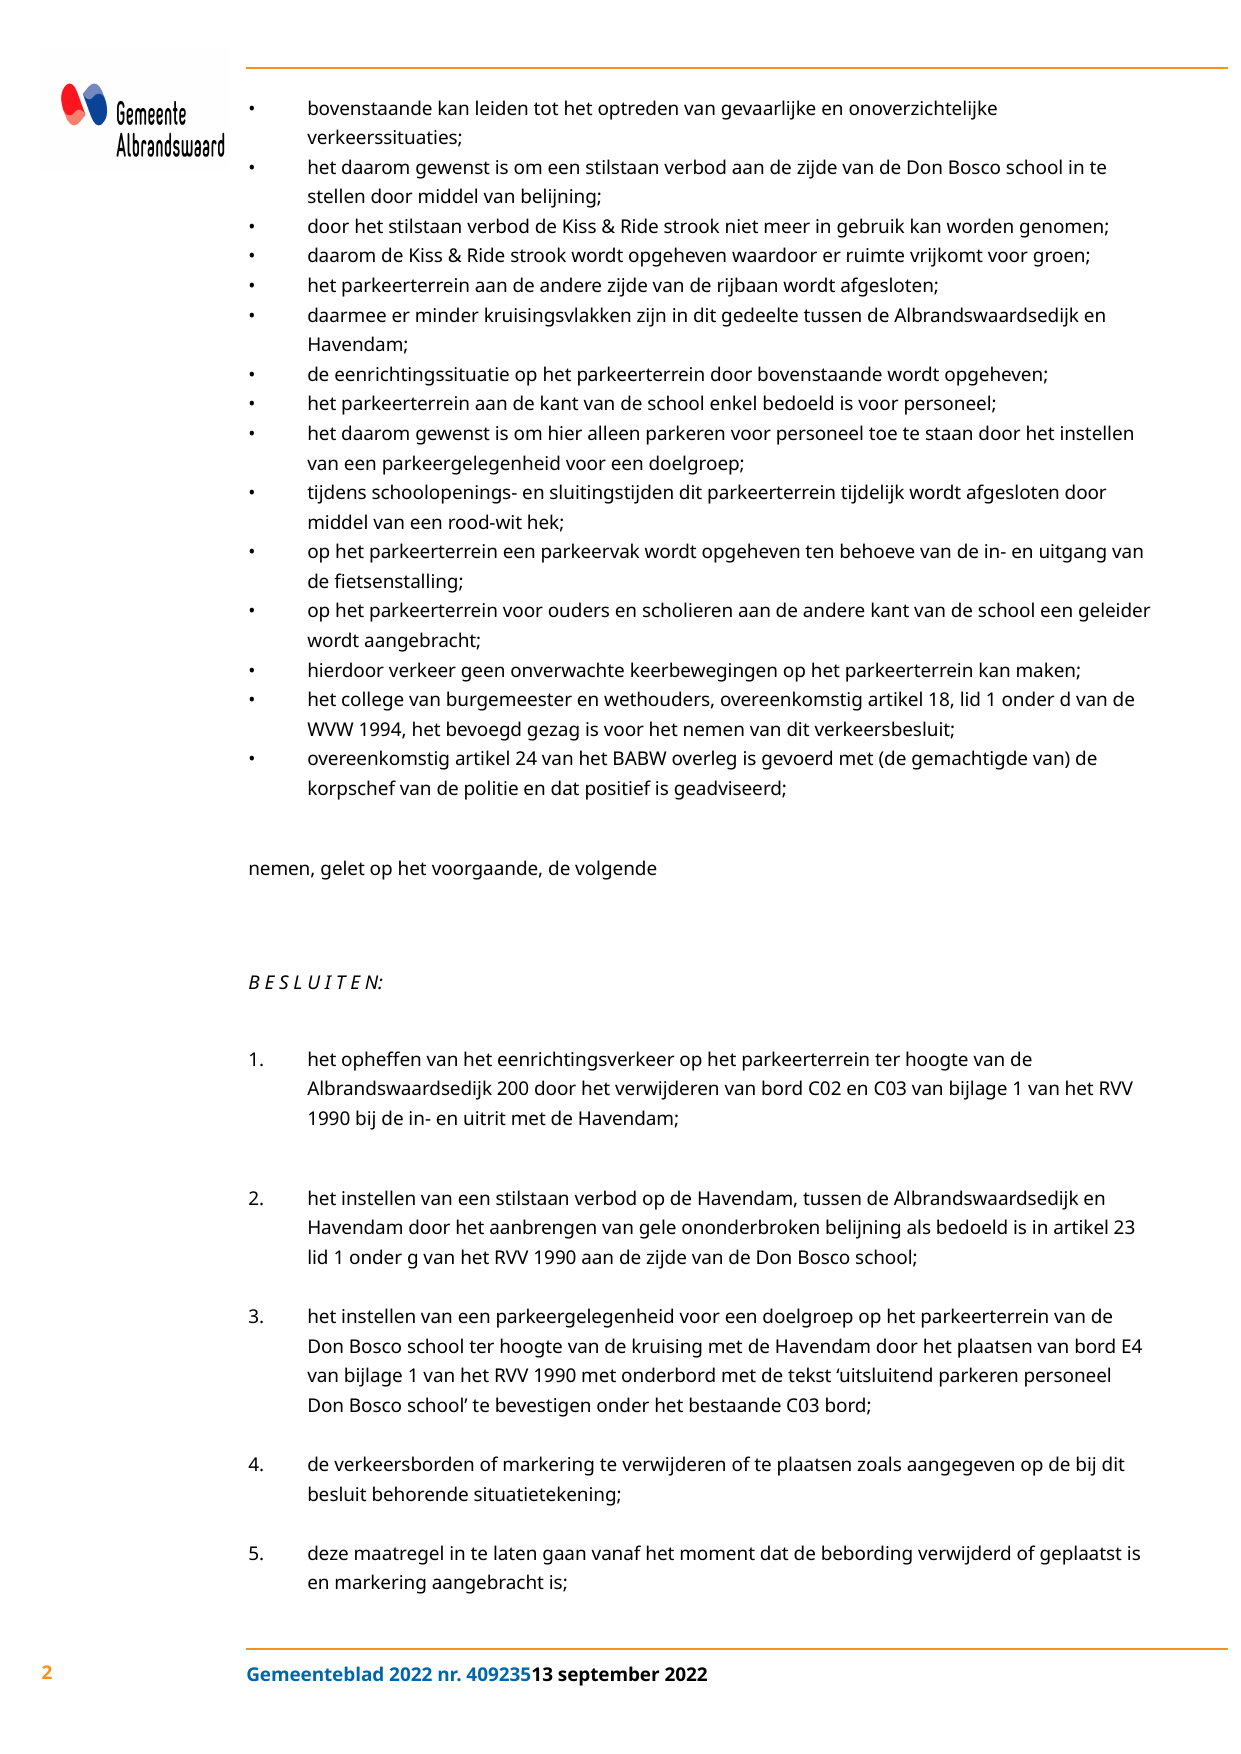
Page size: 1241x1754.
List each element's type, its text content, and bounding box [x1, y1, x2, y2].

list het college van burgemeester en wethouders, overeenkomstig artikel 18, lid 1 onder d van de WVW 1994, het bevoegd gezag is voor het nemen van dit verkeersbesluit; [248, 686, 1152, 742]
list tijdens schoolopenings- en sluitingstijden dit parkeerterrein tijdelijk wordt afgesloten door middel van een rood-wit hek; [248, 479, 1152, 535]
text nemen, gelet op het voorgaande, de volgende [248, 855, 1152, 881]
list het daarom gewenst is om een stilstaan verbod aan de zijde van de Don Bosco school in te stellen door middel van belijning; [248, 154, 1152, 209]
list het instellen van een stilstaan verbod op de Havendam, tussen de Albrandswaardsedijk en Havendam door het aanbrengen van gele ononderbroken belijning als bedoeld is in artikel 23 lid 1 onder g van het RVV 1990 aan de zijde van de Don Bosco school; [248, 1185, 1152, 1270]
list het parkeerterrein aan de andere zijde van de rijbaan wordt afgesloten; [248, 272, 1152, 298]
list door het stilstaan verbod de Kiss & Ride strook niet meer in gebruik kan worden genomen; [248, 213, 1152, 239]
list op het parkeerterrein voor ouders en scholieren aan de andere kant van de school een geleider wordt aangebracht; [248, 598, 1152, 653]
list de eenrichtingssituatie op het parkeerterrein door bovenstaande wordt opgeheven; [248, 361, 1152, 387]
list de verkeersborden of markering te verwijderen of te plaatsen zoals aangegeven op de bij dit besluit behorende situatietekening; [248, 1451, 1152, 1506]
list het daarom gewenst is om hier alleen parkeren voor personeel toe te staan door het instellen van een parkeergelegenheid voor een doelgroep; [248, 420, 1152, 476]
list overeenkomstig artikel 24 van het BABW overleg is gevoerd met (de gemachtigde van) de korpschef van de politie en dat positief is geadviseerd; [248, 746, 1152, 801]
list het instellen van een parkeergelegenheid voor een doelgroep op het parkeerterrein van de Don Bosco school ter hoogte van de kruising met de Havendam door het plaatsen van bord E4 van bijlage 1 van het RVV 1990 met onderbord met de tekst ‘uitsluitend parkeren personeel Don Bosco school’ te bevestigen onder het bestaande C03 bord; [248, 1303, 1152, 1418]
picture [41, 47, 231, 172]
list deze maatregel in te laten gaan vanaf het moment dat de bebording verwijderd of geplaatst is en markering aangebracht is; [248, 1540, 1152, 1595]
list hierdoor verkeer geen onverwachte keerbewegingen op het parkeerterrein kan maken; [248, 657, 1152, 683]
list het opheffen van het eenrichtingsverkeer op het parkeerterrein ter hoogte van de Albrandswaardsedijk 200 door het verwijderen van bord C02 en C03 van bijlage 1 van het RVV 1990 bij de in- en uitrit met de Havendam; [248, 1046, 1152, 1131]
list daarom de Kiss & Ride strook wordt opgeheven waardoor er ruimte vrijkomt voor groen; [248, 243, 1152, 268]
list daarmee er minder kruisingsvlakken zijn in dit gedeelte tussen de Albrandswaardsedijk en Havendam; [248, 302, 1152, 357]
list op het parkeerterrein een parkeervak wordt opgeheven ten behoeve van de in- en uitgang van de fietsenstalling; [248, 538, 1152, 594]
list het parkeerterrein aan de kant van de school enkel bedoeld is voor personeel; [248, 391, 1152, 416]
list bovenstaande kan leiden tot het optreden van gevaarlijke en onoverzichtelijke verkeerssituaties; [248, 95, 1152, 150]
text B E S L U I T E N: [248, 969, 1152, 995]
